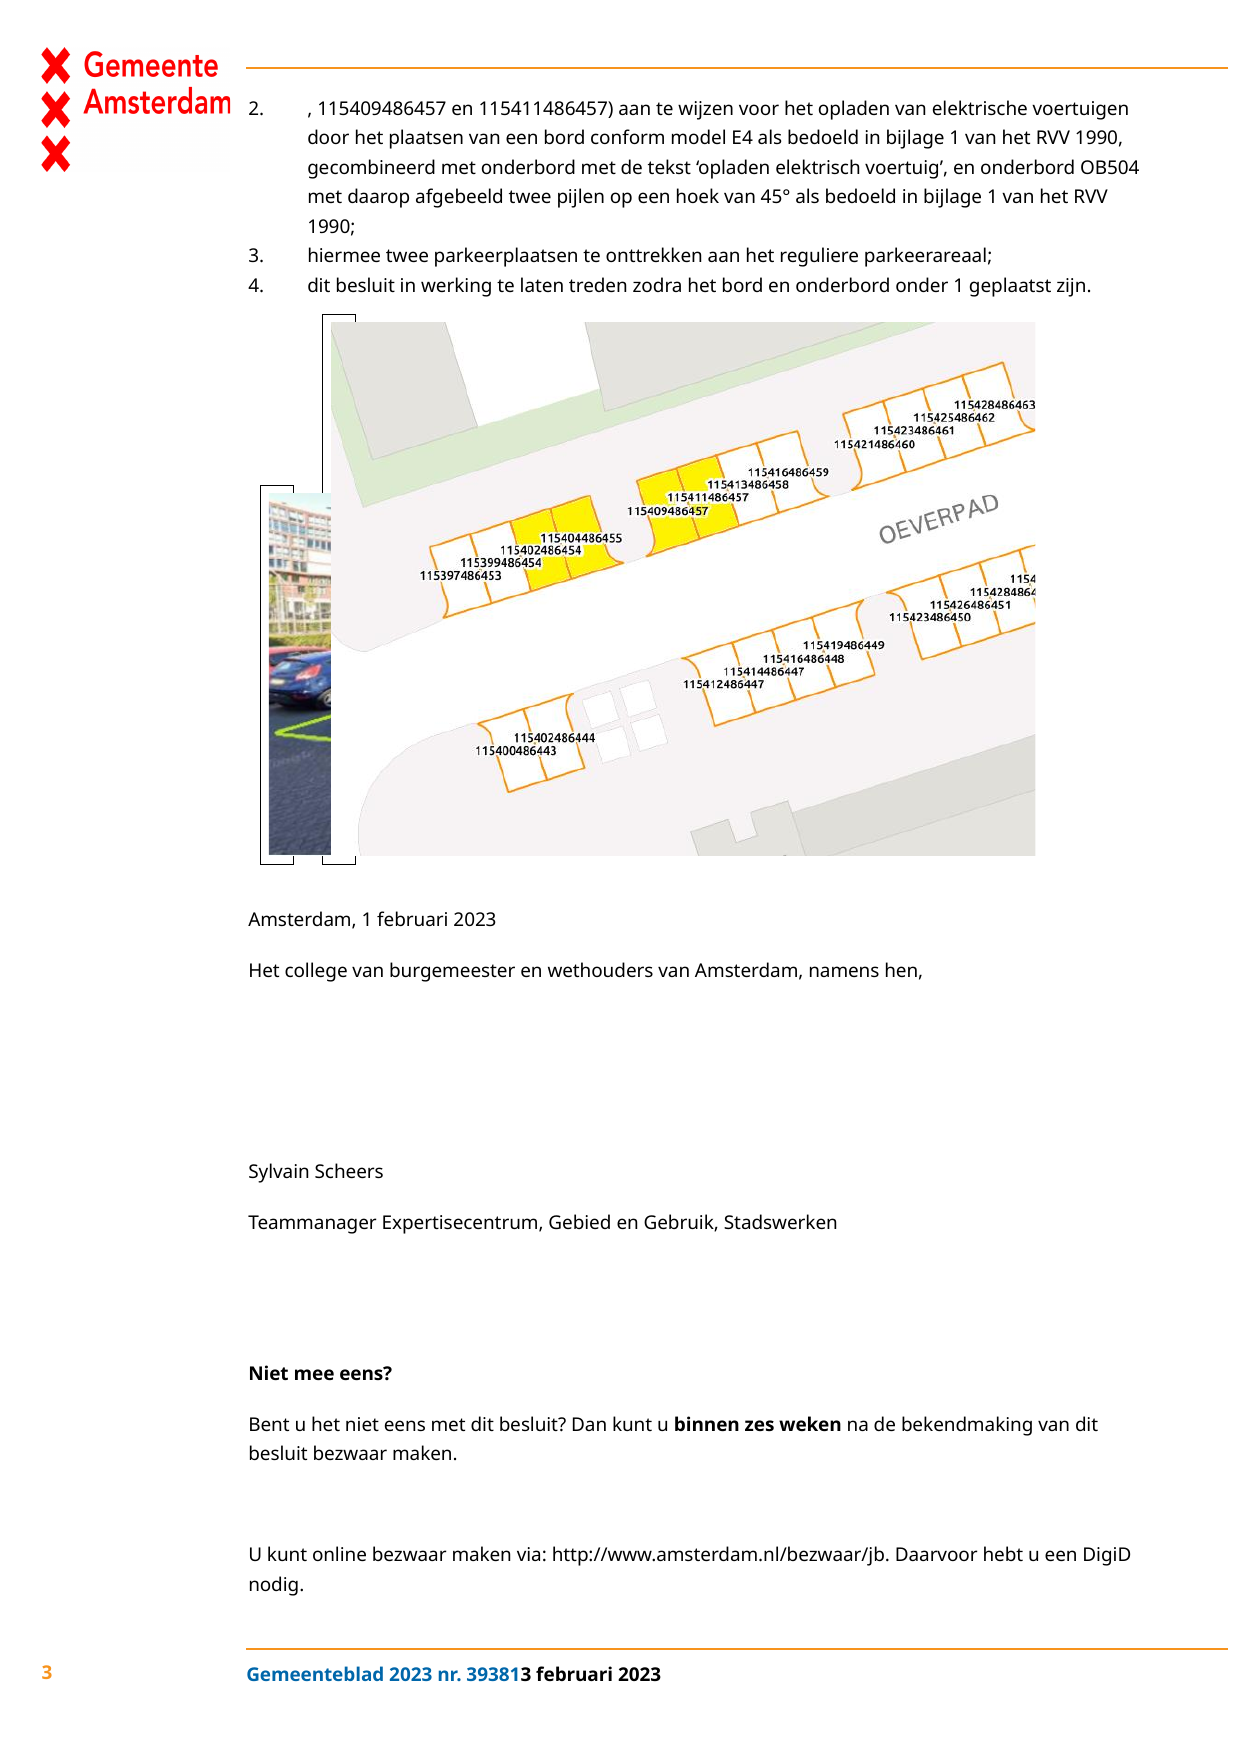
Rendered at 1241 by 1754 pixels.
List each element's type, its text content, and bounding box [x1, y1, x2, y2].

text Niet mee eens? [248, 1360, 1152, 1386]
text Bent u het niet eens met dit besluit? Dan kunt u binnen zes weken na de bekendmaking van dit besluit bezwaar maken. [248, 1411, 1152, 1466]
picture [268, 322, 1036, 856]
text Sylvain Scheers [248, 1159, 1152, 1184]
text Amsterdam, 1 februari 2023 [248, 907, 1152, 932]
text Teammanager Expertisecentrum, Gebied en Gebruik, Stadswerken [248, 1209, 1152, 1235]
text U kunt online bezwaar maken via: http://www.amsterdam.nl/bezwaar/jb. Daarvoor hebt u een DigiD nodig. [248, 1541, 1152, 1596]
text Het college van burgemeester en wethouders van Amsterdam, namens hen, [248, 957, 1152, 983]
picture [41, 47, 231, 172]
list , 115409486457 en 115411486457) aan te wijzen voor het opladen van elektrische voertuigen door het plaatsen van een bord conform model E4 als bedoeld in bijlage 1 van het RVV 1990, gecombineerd met onderbord met de tekst ‘opladen elektrisch voertuig’, en onderbord OB504 met daarop afgebeeld twee pijlen op een hoek van 45° als bedoeld in bijlage 1 van het RVV 1990; [248, 95, 1152, 239]
list hiermee twee parkeerplaatsen te onttrekken aan het reguliere parkeerareaal; [248, 243, 1152, 268]
list dit besluit in werking te laten treden zodra het bord en onderbord onder 1 geplaatst zijn. [248, 272, 1152, 298]
